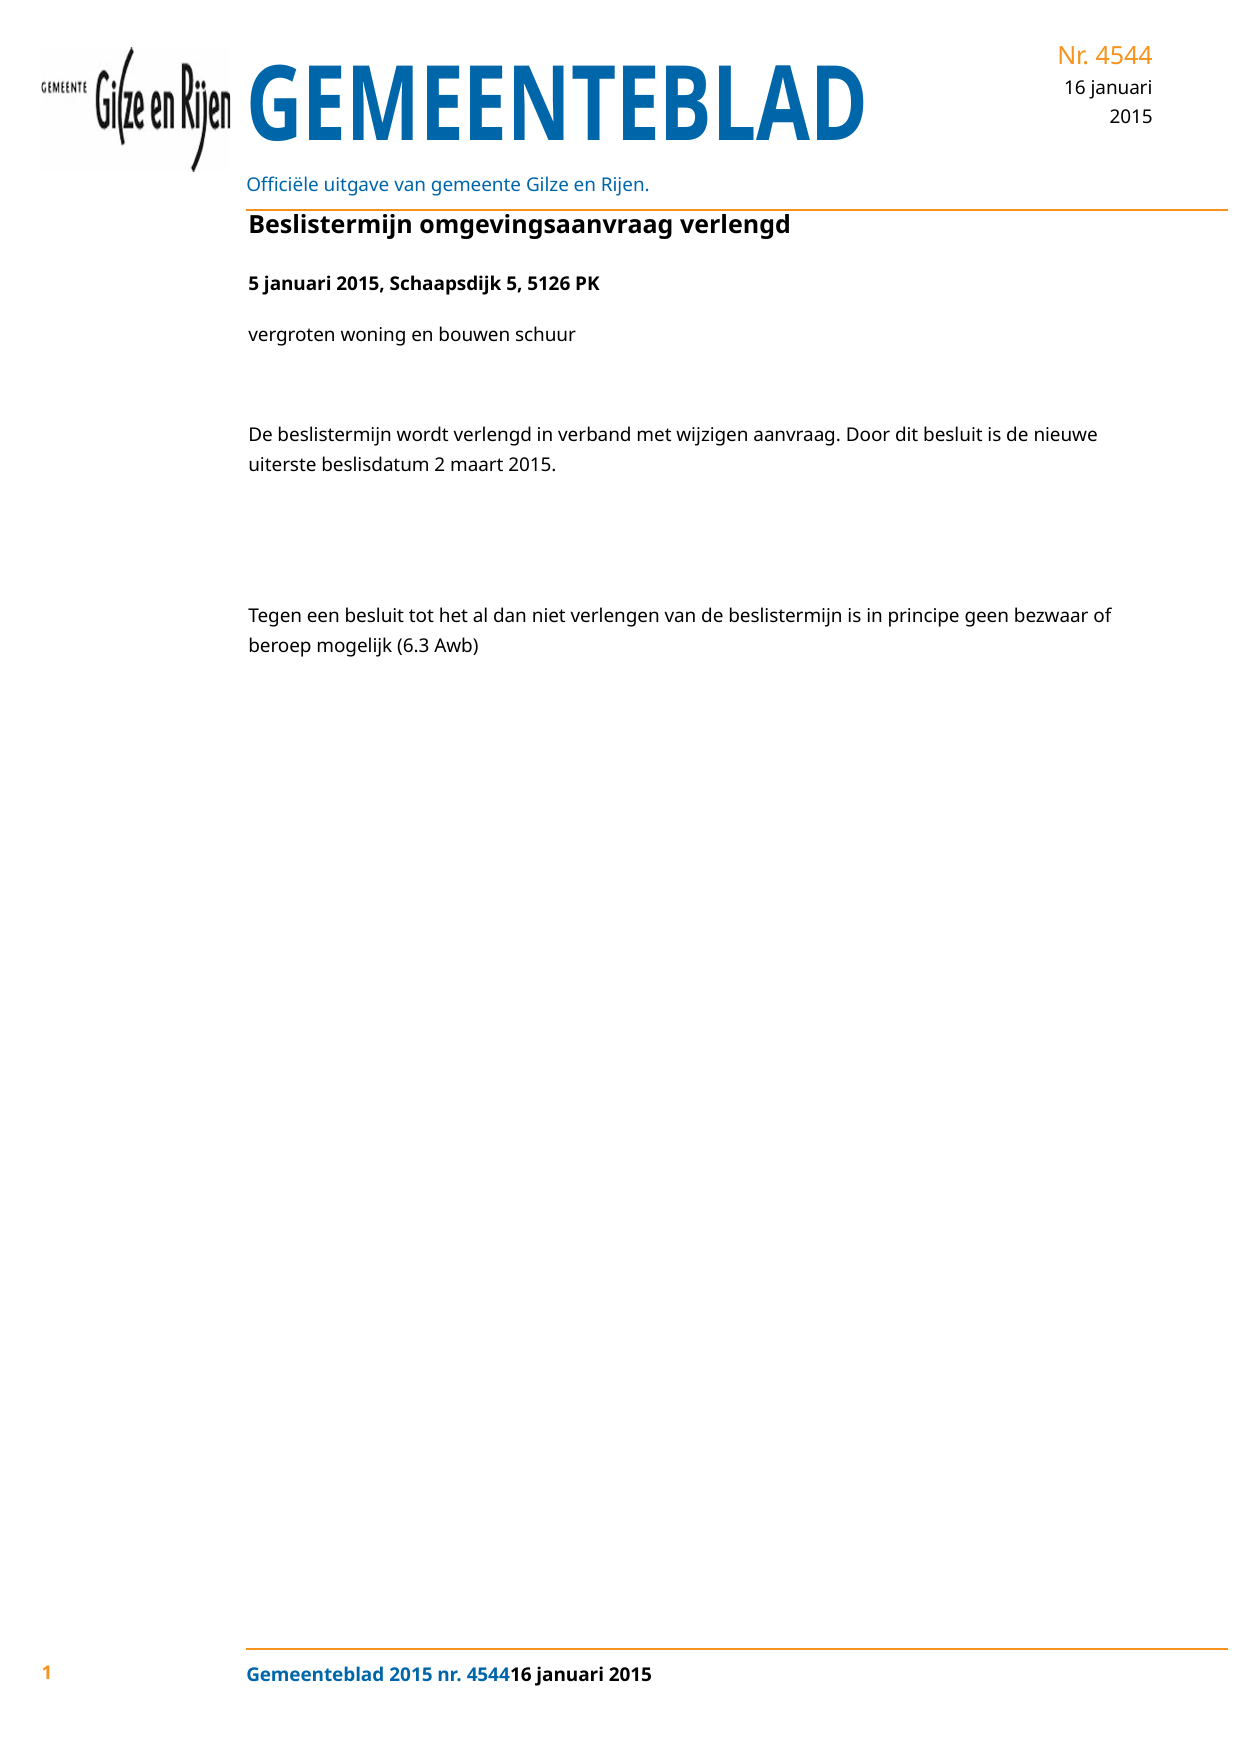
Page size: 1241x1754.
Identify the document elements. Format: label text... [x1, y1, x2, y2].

text vergroten woning en bouwen schuur [248, 321, 1152, 346]
text Beslistermijn omgevingsaanvraag verlengd [248, 211, 1152, 241]
text Tegen een besluit tot het al dan niet verlengen van de beslistermijn is in principe geen bezwaar of beroep mogelijk (6.3 Awb) [248, 602, 1152, 658]
picture [41, 47, 231, 172]
text De beslistermijn wordt verlengd in verband met wijzigen aanvraag. Door dit besluit is de nieuwe uiterste beslisdatum 2 maart 2015. [248, 422, 1152, 477]
text 5 januari 2015, Schaapsdijk 5, 5126 PK [248, 270, 1152, 296]
